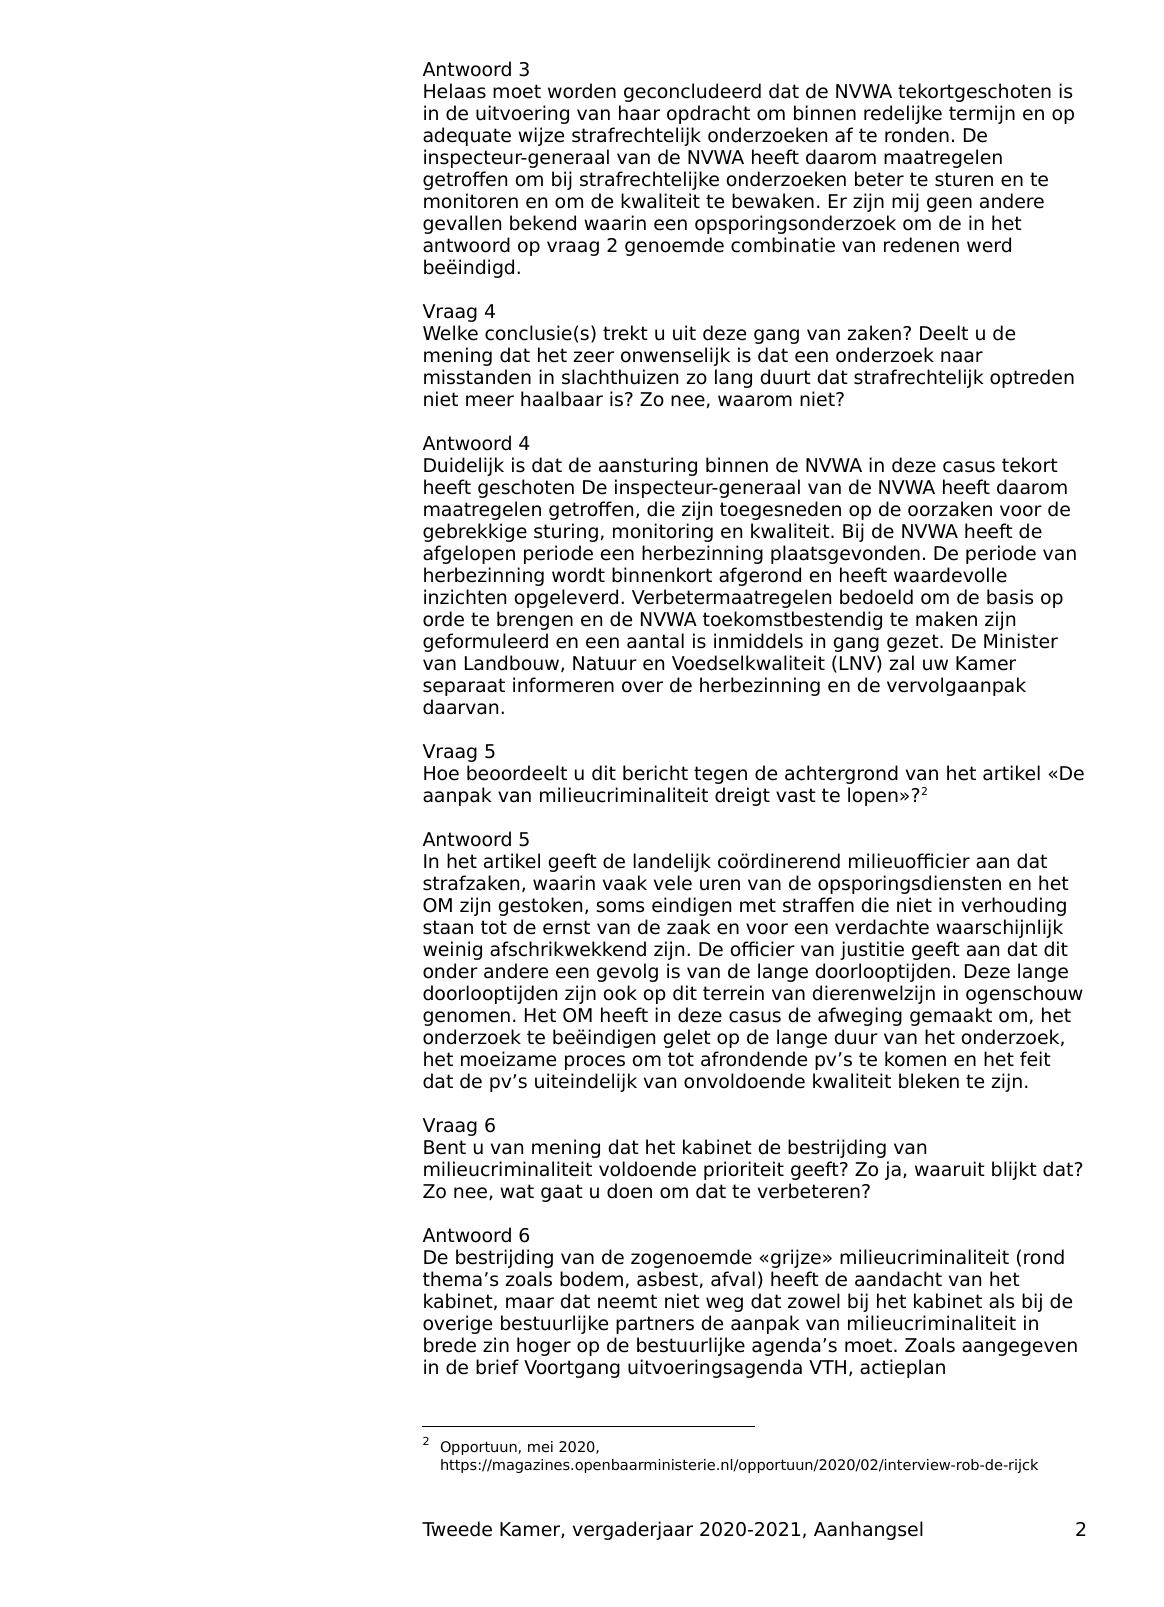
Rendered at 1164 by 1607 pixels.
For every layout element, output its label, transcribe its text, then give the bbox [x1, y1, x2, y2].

text Vraag 6 [422, 1115, 1087, 1137]
text Vraag 5 [422, 741, 1087, 763]
text Hoe beoordeelt u dit bericht tegen de achtergrond van het artikel «De aanpak van milieucriminaliteit dreigt vast te lopen»? [422, 763, 1087, 807]
text De bestrijding van de zogenoemde «grijze» milieucriminaliteit (rond thema’s zoals bodem, asbest, afval) heeft de aandacht van het kabinet, maar dat neemt niet weg dat zowel bij het kabinet als bij de overige bestuurlijke partners de aanpak van milieucriminaliteit in brede zin hoger op de bestuurlijke agenda’s moet. Zoals aangegeven in de brief Voortgang uitvoeringsagenda VTH, actieplan [422, 1247, 1087, 1379]
text Bent u van mening dat het kabinet de bestrijding van milieucriminaliteit voldoende prioriteit geeft? Zo ja, waaruit blijkt dat? Zo nee, wat gaat u doen om dat te verbeteren? [422, 1137, 1087, 1203]
text In het artikel geeft de landelijk coördinerend milieuofficier aan dat strafzaken, waarin vaak vele uren van de opsporingsdiensten en het OM zijn gestoken, soms eindigen met straffen die niet in verhouding staan tot de ernst van de zaak en voor een verdachte waarschijnlijk weinig afschrikwekkend zijn. De officier van justitie geeft aan dat dit onder andere een gevolg is van de lange doorlooptijden. Deze lange doorlooptijden zijn ook op dit terrein van dierenwelzijn in ogenschouw genomen. Het OM heeft in deze casus de afweging gemaakt om, het onderzoek te beëindigen gelet op de lange duur van het onderzoek, het moeizame proces om tot afrondende pv’s te komen en het feit dat de pv’s uiteindelijk van onvoldoende kwaliteit bleken te zijn. [422, 851, 1087, 1093]
text Opportuun, mei 2020, https://magazines.openbaarministerie.nl/opportuun/2020/02/interview-rob-de-rijck [422, 1435, 1087, 1474]
text Helaas moet worden geconcludeerd dat de NVWA tekortgeschoten is in de uitvoering van haar opdracht om binnen redelijke termijn en op adequate wijze strafrechtelijk onderzoeken af te ronden. De inspecteur-generaal van de NVWA heeft daarom maatregelen getroffen om bij strafrechtelijke onderzoeken beter te sturen en te monitoren en om de kwaliteit te bewaken. Er zijn mij geen andere gevallen bekend waarin een opsporingsonderzoek om de in het antwoord op vraag 2 genoemde combinatie van redenen werd beëindigd. [422, 81, 1087, 279]
text Vraag 4 [422, 301, 1087, 323]
text Antwoord 5 [422, 829, 1087, 851]
text Antwoord 6 [422, 1225, 1087, 1247]
text Antwoord 3 [422, 59, 1087, 81]
text Duidelijk is dat de aansturing binnen de NVWA in deze casus tekort heeft geschoten De inspecteur-generaal van de NVWA heeft daarom maatregelen getroffen, die zijn toegesneden op de oorzaken voor de gebrekkige sturing, monitoring en kwaliteit. Bij de NVWA heeft de afgelopen periode een herbezinning plaatsgevonden. De periode van herbezinning wordt binnenkort afgerond en heeft waardevolle inzichten opgeleverd. Verbetermaatregelen bedoeld om de basis op orde te brengen en de NVWA toekomstbestendig te maken zijn geformuleerd en een aantal is inmiddels in gang gezet. De Minister van Landbouw, Natuur en Voedselkwaliteit (LNV) zal uw Kamer separaat informeren over de herbezinning en de vervolgaanpak daarvan. [422, 455, 1087, 719]
text Antwoord 4 [422, 433, 1087, 455]
text Welke conclusie(s) trekt u uit deze gang van zaken? Deelt u de mening dat het zeer onwenselijk is dat een onderzoek naar misstanden in slachthuizen zo lang duurt dat strafrechtelijk optreden niet meer haalbaar is? Zo nee, waarom niet? [422, 323, 1087, 411]
